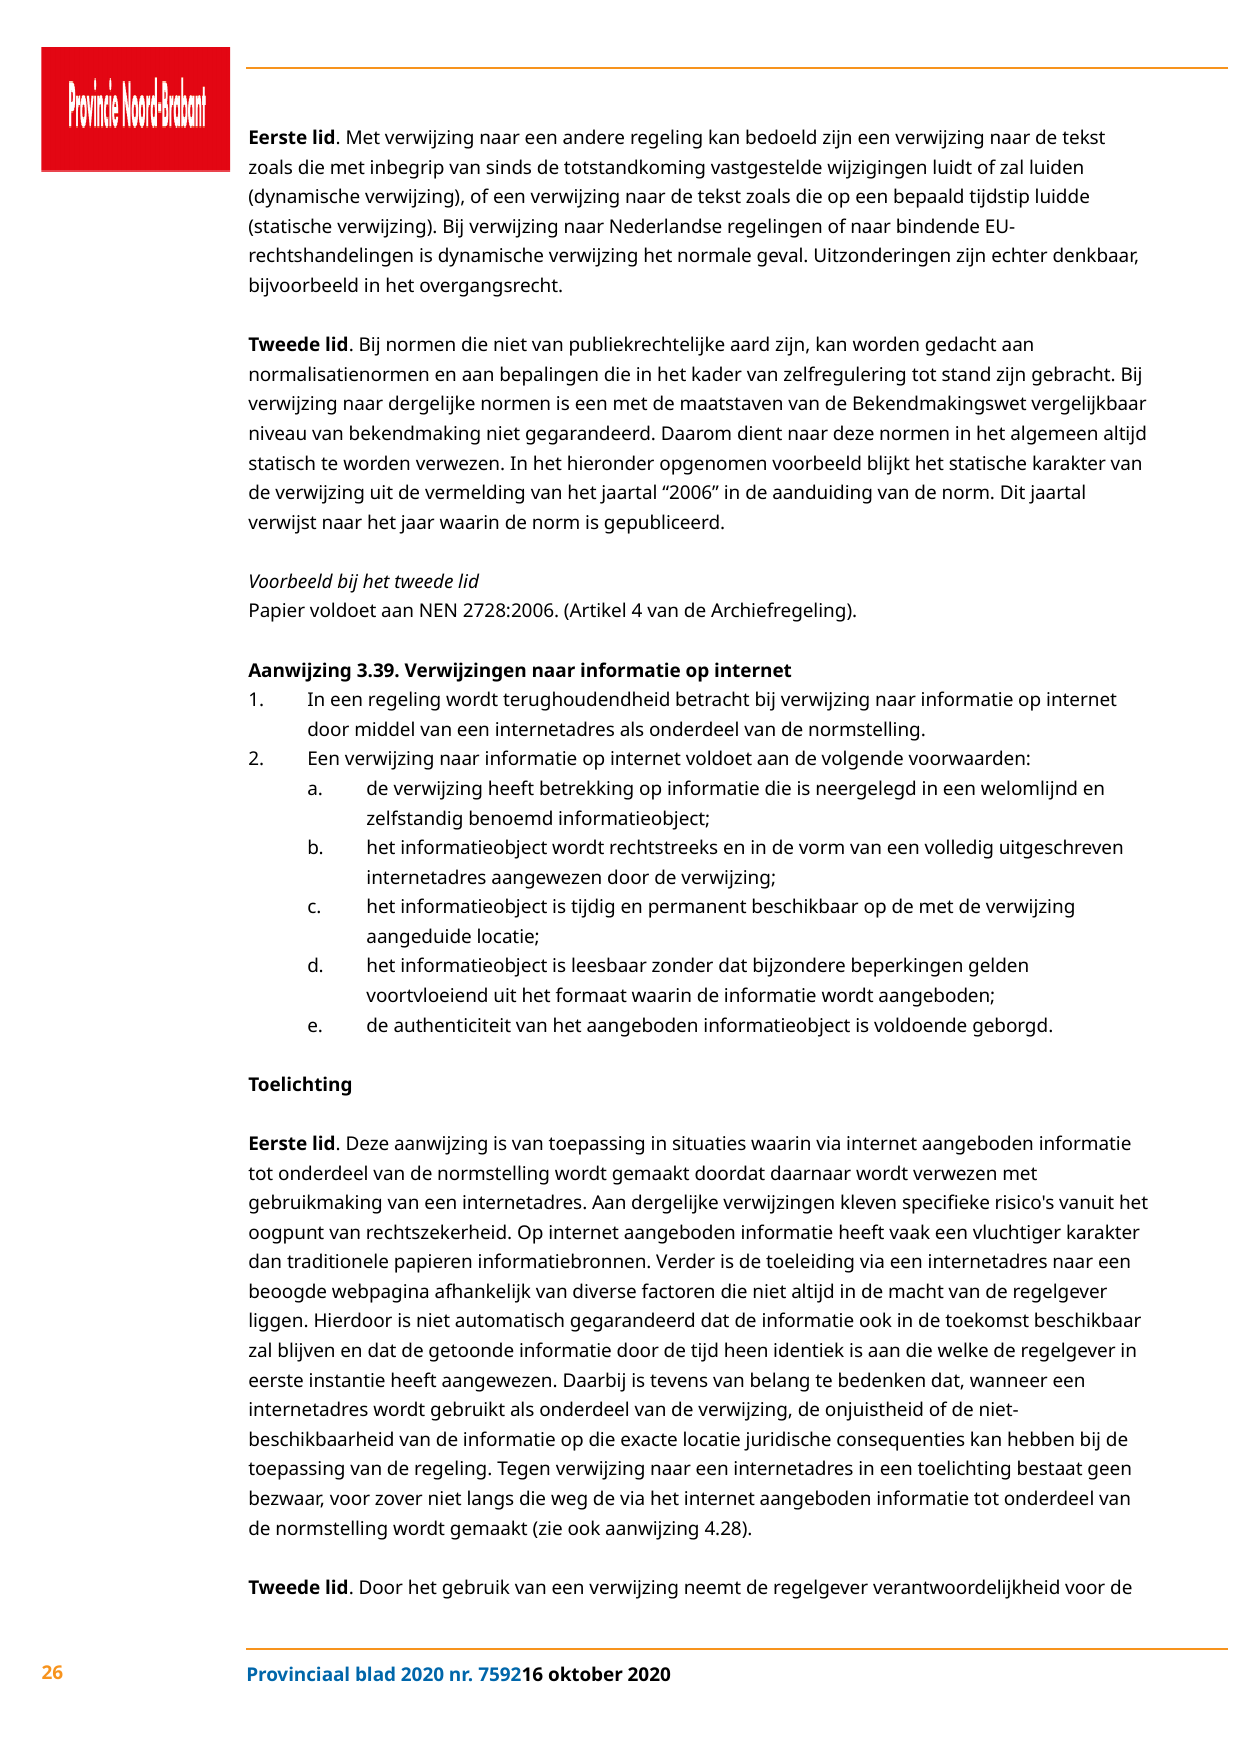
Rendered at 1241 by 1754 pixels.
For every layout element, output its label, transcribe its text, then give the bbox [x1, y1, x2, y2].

list de authenticiteit van het aangeboden informatieobject is voldoende geborgd. [307, 1012, 1152, 1038]
text Tweede lid. Door het gebruik van een verwijzing neemt de regelgever verantwoordelijkheid voor de [248, 1574, 1152, 1600]
list In een regeling wordt terughoudendheid betracht bij verwijzing naar informatie op internet door middel van een internetadres als onderdeel van de normstelling. [248, 686, 1152, 742]
list het informatieobject wordt rechtstreeks en in de vorm van een volledig uitgeschreven internetadres aangewezen door de verwijzing; [307, 834, 1152, 890]
picture [41, 47, 231, 172]
list het informatieobject is leesbaar zonder dat bijzondere beperkingen gelden voortvloeiend uit het formaat waarin de informatie wordt aangeboden; [307, 953, 1152, 1008]
list de verwijzing heeft betrekking op informatie die is neergelegd in een welomlijnd en zelfstandig benoemd informatieobject; [307, 775, 1152, 831]
list Een verwijzing naar informatie op internet voldoet aan de volgende voorwaarden: [248, 746, 1152, 771]
text Eerste lid. Deze aanwijzing is van toepassing in situaties waarin via internet aangeboden informatie tot onderdeel van de normstelling wordt gemaakt doordat daarnaar wordt verwezen met gebruikmaking van een internetadres. Aan dergelijke verwijzingen kleven specifieke risico's vanuit het oogpunt van rechtszekerheid. Op internet aangeboden informatie heeft vaak een vluchtiger karakter dan traditionele papieren informatiebronnen. Verder is de toeleiding via een internetadres naar een beoogde webpagina afhankelijk van diverse factoren die niet altijd in de macht van de regelgever liggen. Hierdoor is niet automatisch gegarandeerd dat de informatie ook in de toekomst beschikbaar zal blijven en dat de getoonde informatie door de tijd heen identiek is aan die welke de regelgever in eerste instantie heeft aangewezen. Daarbij is tevens van belang te bedenken dat, wanneer een internetadres wordt gebruikt als onderdeel van de verwijzing, de onjuistheid of de niet-beschikbaarheid van de informatie op die exacte locatie juridische consequenties kan hebben bij de toepassing van de regeling. Tegen verwijzing naar een internetadres in een toelichting bestaat geen bezwaar, voor zover niet langs die weg de via het internet aangeboden informatie tot onderdeel van de normstelling wordt gemaakt (zie ook aanwijzing 4.28). [248, 1130, 1152, 1541]
list het informatieobject is tijdig en permanent beschikbaar op de met de verwijzing aangeduide locatie; [307, 893, 1152, 949]
text Tweede lid. Bij normen die niet van publiekrechtelijke aard zijn, kan worden gedacht aan normalisatienormen en aan bepalingen die in het kader van zelfregulering tot stand zijn gebracht. Bij verwijzing naar dergelijke normen is een met de maatstaven van de Bekendmakingswet vergelijkbaar niveau van bekendmaking niet gegarandeerd. Daarom dient naar deze normen in het algemeen altijd statisch te worden verwezen. In het hieronder opgenomen voorbeeld blijkt het statische karakter van de verwijzing uit de vermelding van het jaartal “2006” in de aanduiding van de norm. Dit jaartal verwijst naar het jaar waarin de norm is gepubliceerd. [248, 331, 1152, 535]
text Eerste lid. Met verwijzing naar een andere regeling kan bedoeld zijn een verwijzing naar de tekst zoals die met inbegrip van sinds de totstandkoming vastgestelde wijzigingen luidt of zal luiden (dynamische verwijzing), of een verwijzing naar de tekst zoals die op een bepaald tijdstip luidde (statische verwijzing). Bij verwijzing naar Nederlandse regelingen of naar bindende EU-rechtshandelingen is dynamische verwijzing het normale geval. Uitzonderingen zijn echter denkbaar, bijvoorbeeld in het overgangsrecht. [248, 124, 1152, 298]
text Toelichting [248, 1071, 1152, 1097]
text Voorbeeld bij het tweede lid [248, 568, 1152, 594]
text Papier voldoet aan NEN 2728:2006. (Artikel 4 van de Archiefregeling). [248, 598, 1152, 623]
text Aanwijzing 3.39. Verwijzingen naar informatie op internet [248, 657, 1152, 683]
